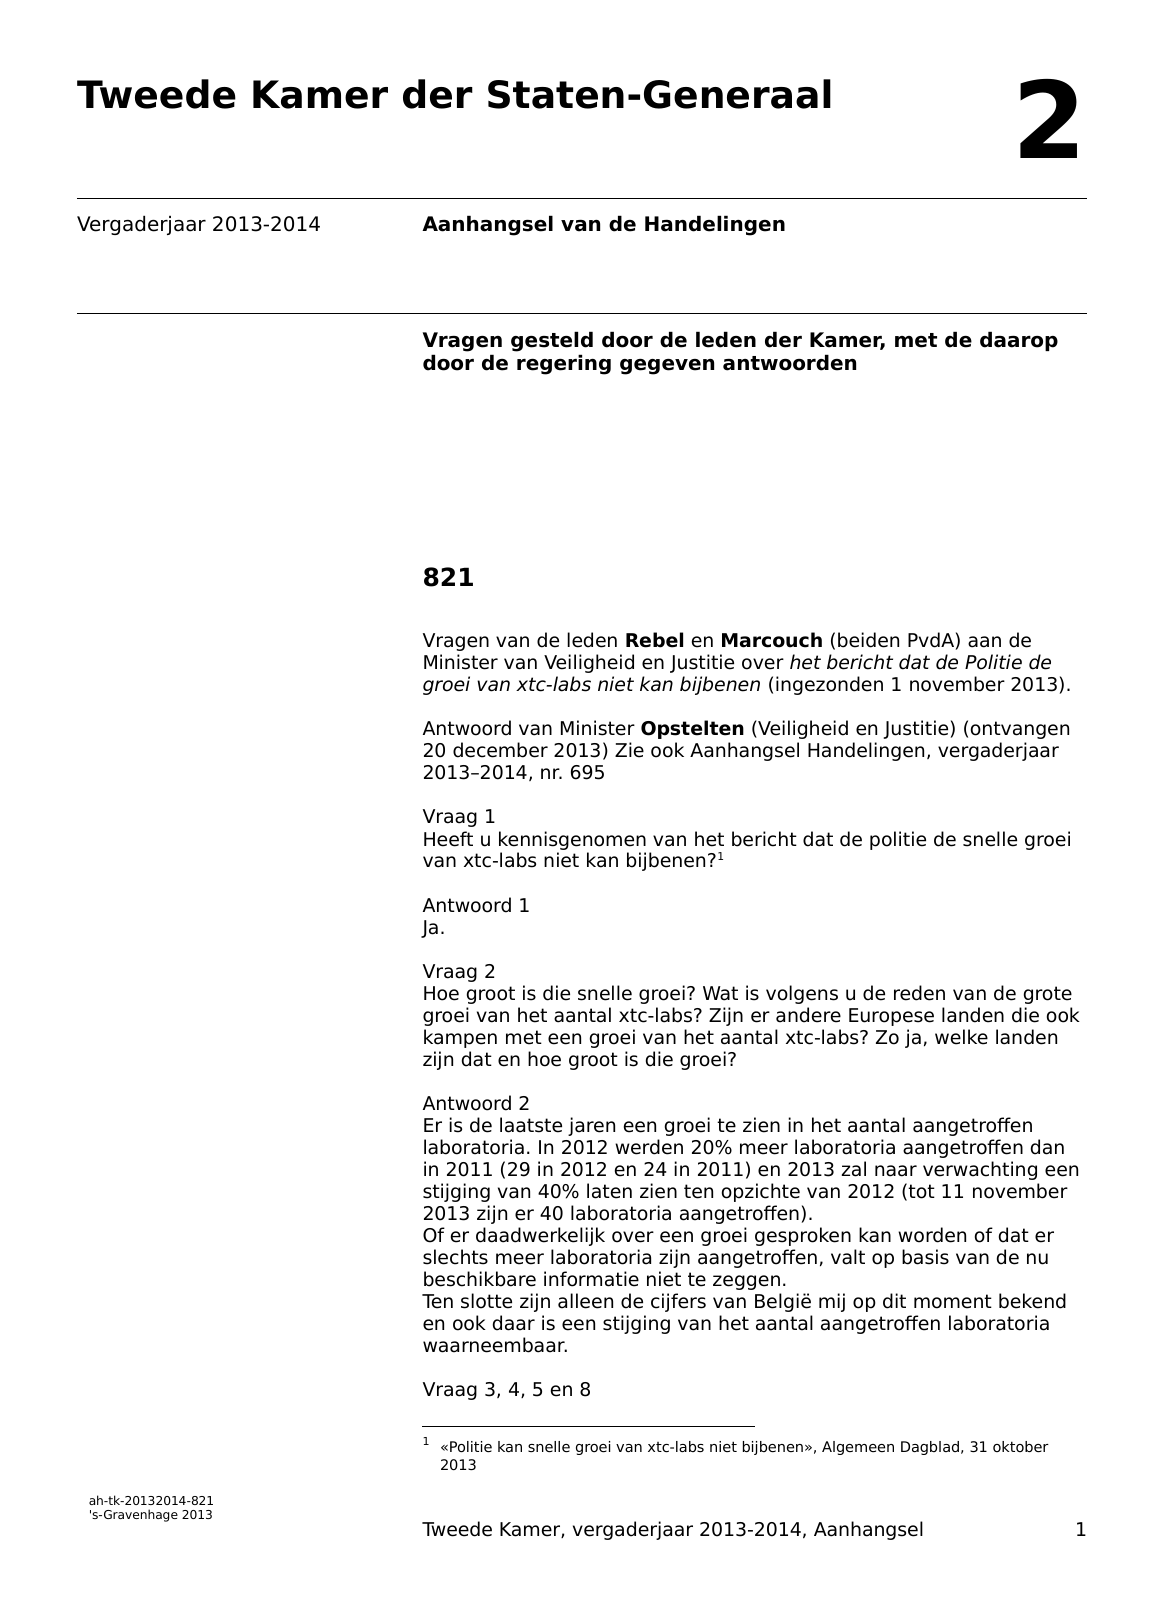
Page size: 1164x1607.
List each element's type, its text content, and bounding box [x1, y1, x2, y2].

text Vraag 2 [422, 961, 1087, 983]
text Heeft u kennisgenomen van het bericht dat de politie de snelle groei van xtc-labs niet kan bijbenen? [422, 828, 1087, 872]
text Ten slotte zijn alleen de cijfers van België mij op dit moment bekend en ook daar is een stijging van het aantal aangetroffen laboratoria waarneembaar. [422, 1291, 1087, 1357]
table_cell [77, 314, 422, 375]
text 's-Gravenhage 2013 [88, 1508, 323, 1522]
text Of er daadwerkelijk over een groei gesproken kan worden of dat er slechts meer laboratoria zijn aangetroffen, valt op basis van de nu beschikbare informatie niet te zeggen. [422, 1225, 1087, 1291]
text Vraag 3, 4, 5 en 8 [422, 1379, 1087, 1401]
text Ja. [422, 917, 1087, 938]
text ah-tk-20132014-821 [88, 1494, 323, 1508]
text Hoe groot is die snelle groei? Wat is volgens u de reden van de grote groei van het aantal xtc-labs? Zijn er andere Europese landen die ook kampen met een groei van het aantal xtc-labs? Zo ja, welke landen zijn dat en hoe groot is die groei? [422, 983, 1087, 1071]
table_cell Vragen gesteld door de leden der Kamer, met de daarop door de regering gegeven antwoorden [422, 314, 1087, 375]
text Vragen van de leden Rebel en Marcouch (beiden PvdA) aan de Minister van Veiligheid en Justitie over het bericht dat de Politie de groei van xtc-labs niet kan bijbenen (ingezonden 1 november 2013). [422, 630, 1087, 696]
table_cell Aanhangsel van de Handelingen [422, 199, 1087, 313]
table_header Tweede Kamer der Staten-Generaal [77, 59, 886, 198]
text Antwoord 2 [422, 1093, 1087, 1115]
table_cell Vergaderjaar 2013-2014 [77, 199, 422, 313]
text 821 [422, 563, 1087, 592]
table_header 2 [886, 59, 1087, 198]
text Er is de laatste jaren een groei te zien in het aantal aangetroffen laboratoria. In 2012 werden 20% meer laboratoria aangetroffen dan in 2011 (29 in 2012 en 24 in 2011) en 2013 zal naar verwachting een stijging van 40% laten zien ten opzichte van 2012 (tot 11 november 2013 zijn er 40 laboratoria aangetroffen). [422, 1115, 1087, 1225]
text Antwoord 1 [422, 894, 1087, 917]
text Vraag 1 [422, 806, 1087, 828]
text Antwoord van Minister Opstelten (Veiligheid en Justitie) (ontvangen 20 december 2013) Zie ook Aanhangsel Handelingen, vergaderjaar 2013–2014, nr. 695 [422, 718, 1087, 784]
text «Politie kan snelle groei van xtc-labs niet bijbenen», Algemeen Dagblad, 31 oktober 2013 [422, 1435, 1087, 1474]
